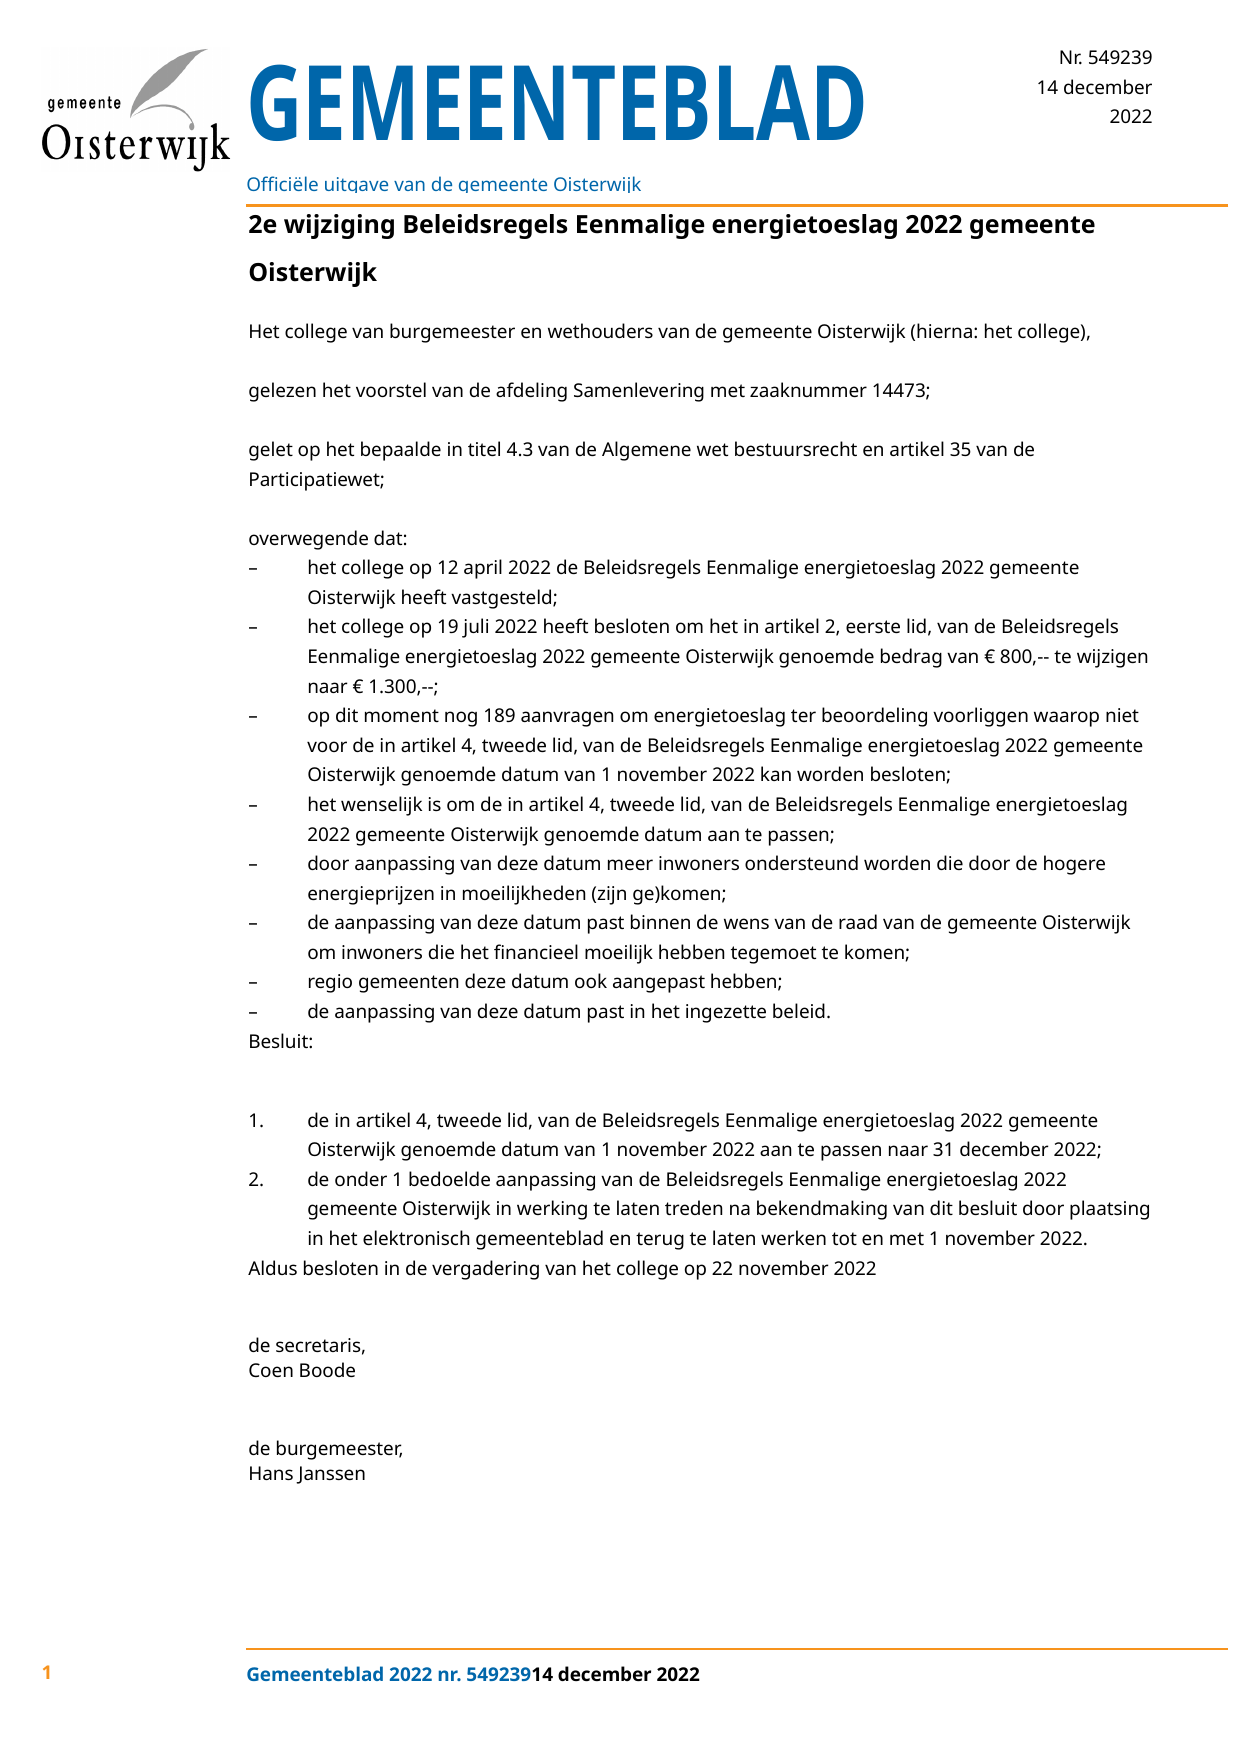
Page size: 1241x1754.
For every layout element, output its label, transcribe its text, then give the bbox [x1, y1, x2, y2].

text Coen Boode [248, 1358, 1152, 1383]
list het college op 12 april 2022 de Beleidsregels Eenmalige energietoeslag 2022 gemeente Oisterwijk heeft vastgesteld; [248, 554, 1152, 610]
list de aanpassing van deze datum past in het ingezette beleid. [248, 998, 1152, 1024]
text 2e wijziging Beleidsregels Eenmalige energietoeslag 2022 gemeente Oisterwijk [248, 207, 1152, 288]
list de onder 1 bedoelde aanpassing van de Beleidsregels Eenmalige energietoeslag 2022 gemeente Oisterwijk in werking te laten treden na bekendmaking van dit besluit door plaatsing in het elektronisch gemeenteblad en terug te laten werken tot en met 1 november 2022. [248, 1166, 1152, 1251]
list de aanpassing van deze datum past binnen de wens van de raad van de gemeente Oisterwijk om inwoners die het financieel moeilijk hebben tegemoet te komen; [248, 909, 1152, 965]
text Het college van burgemeester en wethouders van de gemeente Oisterwijk (hierna: het college), [248, 318, 1152, 344]
list het college op 19 juli 2022 heeft besloten om het in artikel 2, eerste lid, van de Beleidsregels Eenmalige energietoeslag 2022 gemeente Oisterwijk genoemde bedrag van € 800,-- te wijzigen naar € 1.300,--; [248, 614, 1152, 699]
text de secretaris, [248, 1332, 1152, 1358]
list de in artikel 4, tweede lid, van de Beleidsregels Eenmalige energietoeslag 2022 gemeente Oisterwijk genoemde datum van 1 november 2022 aan te passen naar 31 december 2022; [248, 1107, 1152, 1162]
text gelet op het bepaalde in titel 4.3 van de Algemene wet bestuursrecht en artikel 35 van de Participatiewet; [248, 436, 1152, 492]
text Aldus besloten in de vergadering van het college op 22 november 2022 [248, 1255, 1152, 1280]
text overwegende dat: [248, 525, 1152, 551]
list het wenselijk is om de in artikel 4, tweede lid, van de Beleidsregels Eenmalige energietoeslag 2022 gemeente Oisterwijk genoemde datum aan te passen; [248, 791, 1152, 847]
list regio gemeenten deze datum ook aangepast hebben; [248, 969, 1152, 994]
picture [41, 47, 231, 172]
list door aanpassing van deze datum meer inwoners ondersteund worden die door de hogere energieprijzen in moeilijkheden (zijn ge)komen; [248, 850, 1152, 906]
text Hans Janssen [248, 1461, 1152, 1486]
text de burgemeester, [248, 1435, 1152, 1461]
text Besluit: [248, 1028, 1152, 1054]
list op dit moment nog 189 aanvragen om energietoeslag ter beoordeling voorliggen waarop niet voor de in artikel 4, tweede lid, van de Beleidsregels Eenmalige energietoeslag 2022 gemeente Oisterwijk genoemde datum van 1 november 2022 kan worden besloten; [248, 702, 1152, 787]
text gelezen het voorstel van de afdeling Samenlevering met zaaknummer 14473; [248, 377, 1152, 403]
